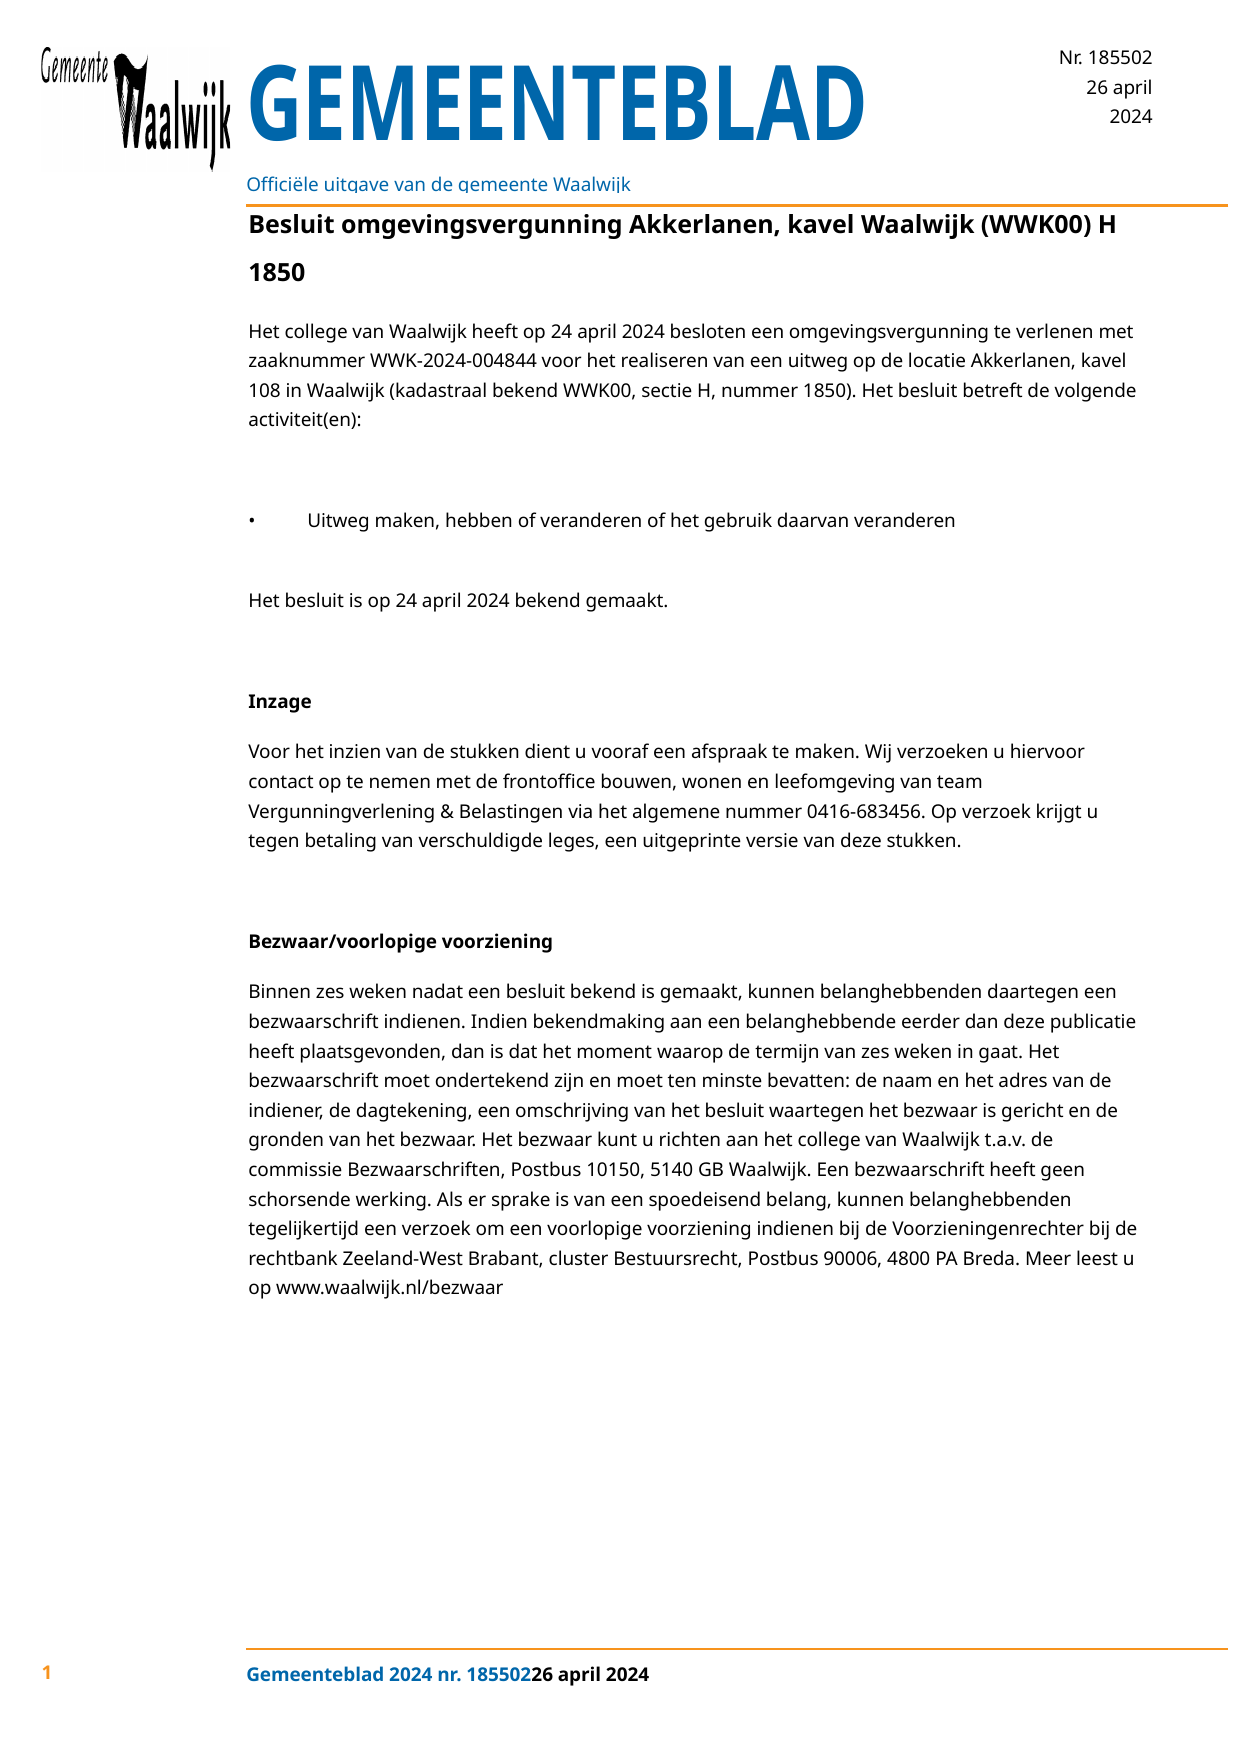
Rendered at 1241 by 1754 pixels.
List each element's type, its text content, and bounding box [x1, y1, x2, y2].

text Voor het inzien van de stukken dient u vooraf een afspraak te maken. Wij verzoeken u hiervoor contact op te nemen met de frontoffice bouwen, wonen en leefomgeving van team Vergunningverlening & Belastingen via het algemene nummer 0416-683456. Op verzoek krijgt u tegen betaling van verschuldigde leges, een uitgeprinte versie van deze stukken. [248, 739, 1152, 853]
picture [41, 47, 231, 172]
text Inzage [248, 688, 1152, 714]
text Bezwaar/voorlopige voorziening [248, 928, 1152, 954]
text Besluit omgevingsvergunning Akkerlanen, kavel Waalwijk (WWK00) H 1850 [248, 207, 1152, 288]
list Uitweg maken, hebben of veranderen of het gebruik daarvan veranderen [248, 507, 1152, 533]
text Het besluit is op 24 april 2024 bekend gemaakt. [248, 587, 1152, 613]
text Binnen zes weken nadat een besluit bekend is gemaakt, kunnen belanghebbenden daartegen een bezwaarschrift indienen. Indien bekendmaking aan een belanghebbende eerder dan deze publicatie heeft plaatsgevonden, dan is dat het moment waarop de termijn van zes weken in gaat. Het bezwaarschrift moet ondertekend zijn en moet ten minste bevatten: de naam en het adres van de indiener, de dagtekening, een omschrijving van het besluit waartegen het bezwaar is gericht en de gronden van het bezwaar. Het bezwaar kunt u richten aan het college van Waalwijk t.a.v. de commissie Bezwaarschriften, Postbus 10150, 5140 GB Waalwijk. Een bezwaarschrift heeft geen schorsende werking. Als er sprake is van een spoedeisend belang, kunnen belanghebbenden tegelijkertijd een verzoek om een voorlopige voorziening indienen bij de Voorzieningenrechter bij de rechtbank Zeeland-West Brabant, cluster Bestuursrecht, Postbus 90006, 4800 PA Breda. Meer leest u op www.waalwijk.nl/bezwaar [248, 979, 1152, 1300]
text Het college van Waalwijk heeft op 24 april 2024 besloten een omgevingsvergunning te verlenen met zaaknummer WWK-2024-004844 voor het realiseren van een uitweg op de locatie Akkerlanen, kavel 108 in Waalwijk (kadastraal bekend WWK00, sectie H, nummer 1850). Het besluit betreft de volgende activiteit(en): [248, 318, 1152, 432]
